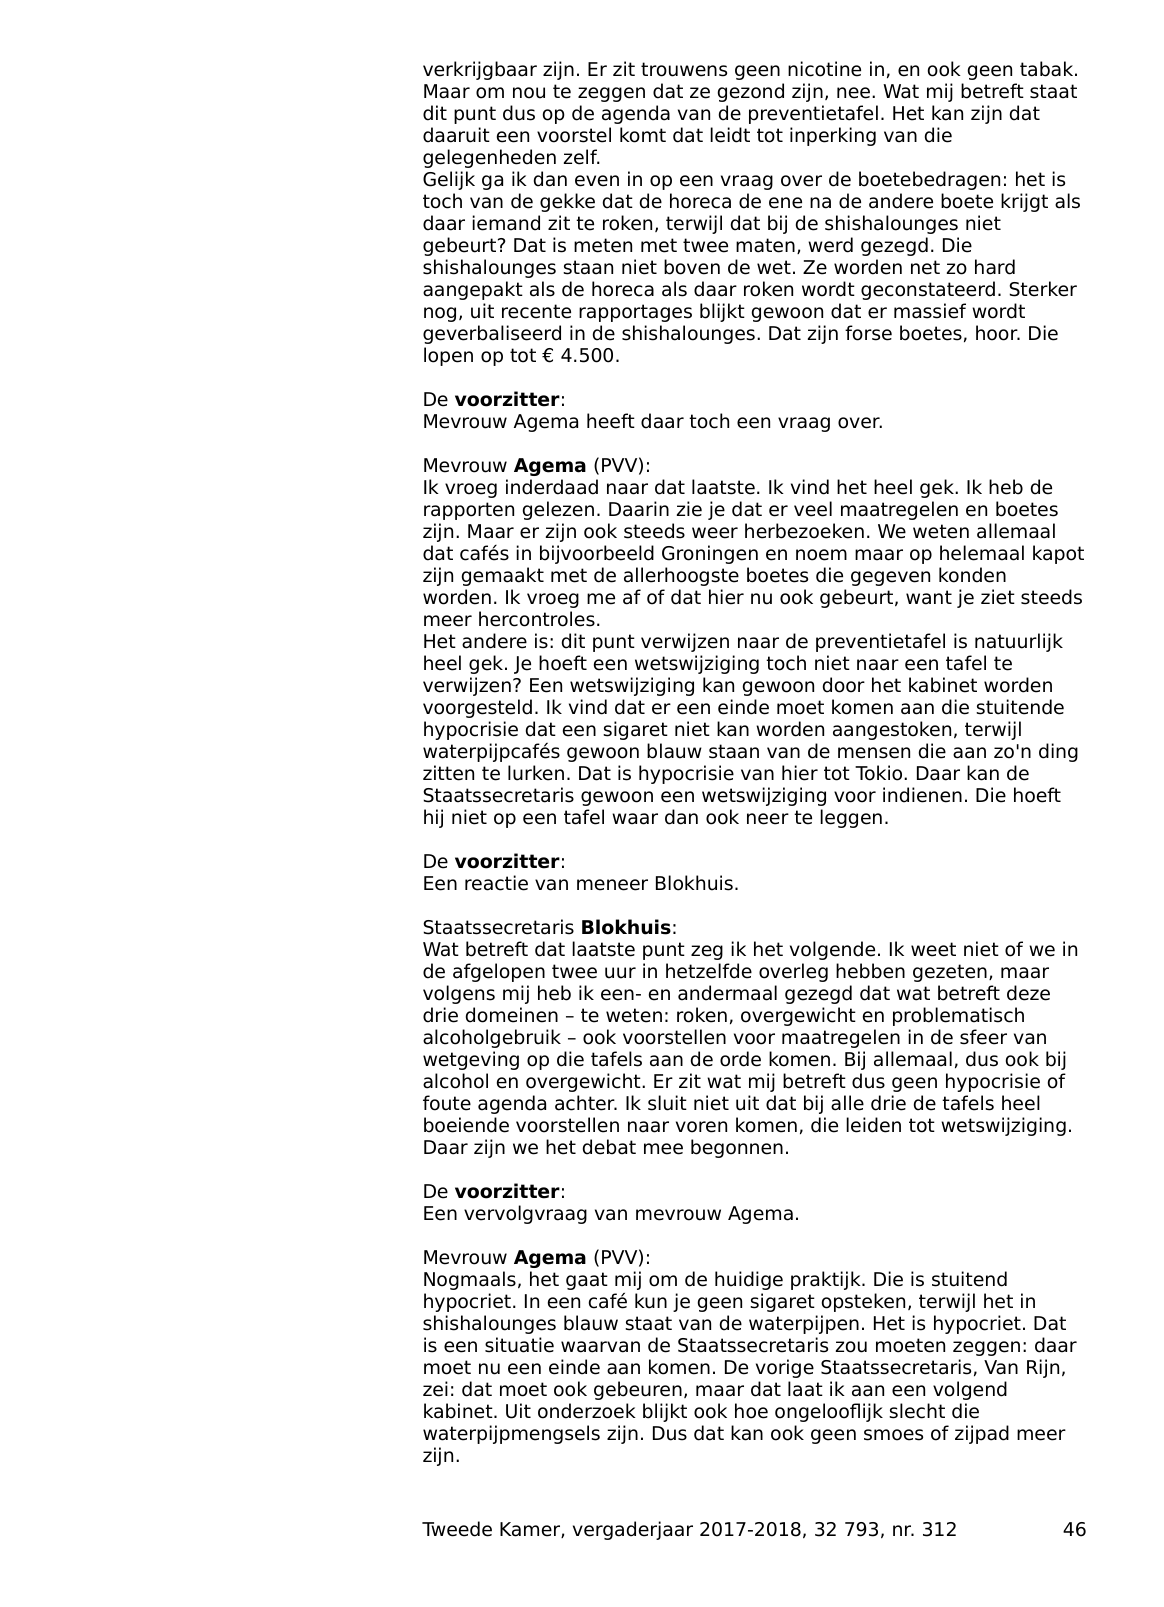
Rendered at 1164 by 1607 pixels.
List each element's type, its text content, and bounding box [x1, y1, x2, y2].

text Gelijk ga ik dan even in op een vraag over de boetebedragen: het is toch van de gekke dat de horeca de ene na de andere boete krijgt als daar iemand zit te roken, terwijl dat bij de shishalounges niet gebeurt? Dat is meten met twee maten, werd gezegd. Die shishalounges staan niet boven de wet. Ze worden net zo hard aangepakt als de horeca als daar roken wordt geconstateerd. Sterker nog, uit recente rapportages blijkt gewoon dat er massief wordt geverbaliseerd in de shishalounges. Dat zijn forse boetes, hoor. Die lopen op tot € 4.500. [422, 169, 1087, 367]
text De voorzitter: [422, 1181, 1087, 1203]
text Mevrouw Agema (PVV): [422, 1247, 1087, 1269]
text Een reactie van meneer Blokhuis. [422, 873, 1087, 895]
text Ik vroeg inderdaad naar dat laatste. Ik vind het heel gek. Ik heb de rapporten gelezen. Daarin zie je dat er veel maatregelen en boetes zijn. Maar er zijn ook steeds weer herbezoeken. We weten allemaal dat cafés in bijvoorbeeld Groningen en noem maar op helemaal kapot zijn gemaakt met de allerhoogste boetes die gegeven konden worden. Ik vroeg me af of dat hier nu ook gebeurt, want je ziet steeds meer hercontroles. [422, 477, 1087, 631]
text Een vervolgvraag van mevrouw Agema. [422, 1203, 1087, 1225]
text Wat betreft dat laatste punt zeg ik het volgende. Ik weet niet of we in de afgelopen twee uur in hetzelfde overleg hebben gezeten, maar volgens mij heb ik een- en andermaal gezegd dat wat betreft deze drie domeinen – te weten: roken, overgewicht en problematisch alcoholgebruik – ook voorstellen voor maatregelen in de sfeer van wetgeving op die tafels aan de orde komen. Bij allemaal, dus ook bij alcohol en overgewicht. Er zit wat mij betreft dus geen hypocrisie of foute agenda achter. Ik sluit niet uit dat bij alle drie de tafels heel boeiende voorstellen naar voren komen, die leiden tot wetswijziging. Daar zijn we het debat mee begonnen. [422, 939, 1087, 1159]
text Mevrouw Agema heeft daar toch een vraag over. [422, 411, 1087, 433]
text Het andere is: dit punt verwijzen naar de preventietafel is natuurlijk heel gek. Je hoeft een wetswijziging toch niet naar een tafel te verwijzen? Een wetswijziging kan gewoon door het kabinet worden voorgesteld. Ik vind dat er een einde moet komen aan die stuitende hypocrisie dat een sigaret niet kan worden aangestoken, terwijl waterpijpcafés gewoon blauw staan van de mensen die aan zo'n ding zitten te lurken. Dat is hypocrisie van hier tot Tokio. Daar kan de Staatssecretaris gewoon een wetswijziging voor indienen. Die hoeft hij niet op een tafel waar dan ook neer te leggen. [422, 631, 1087, 829]
text De voorzitter: [422, 389, 1087, 411]
text De voorzitter: [422, 851, 1087, 873]
text Mevrouw Agema (PVV): [422, 455, 1087, 477]
text Nogmaals, het gaat mij om de huidige praktijk. Die is stuitend hypocriet. In een café kun je geen sigaret opsteken, terwijl het in shishalounges blauw staat van de waterpijpen. Het is hypocriet. Dat is een situatie waarvan de Staatssecretaris zou moeten zeggen: daar moet nu een einde aan komen. De vorige Staatssecretaris, Van Rijn, zei: dat moet ook gebeuren, maar dat laat ik aan een volgend kabinet. Uit onderzoek blijkt ook hoe ongelooflijk slecht die waterpijpmengsels zijn. Dus dat kan ook geen smoes of zijpad meer zijn. [422, 1269, 1087, 1467]
text verkrijgbaar zijn. Er zit trouwens geen nicotine in, en ook geen tabak. Maar om nou te zeggen dat ze gezond zijn, nee. Wat mij betreft staat dit punt dus op de agenda van de preventietafel. Het kan zijn dat daaruit een voorstel komt dat leidt tot inperking van die gelegenheden zelf. [422, 59, 1087, 169]
text Staatssecretaris Blokhuis: [422, 917, 1087, 939]
